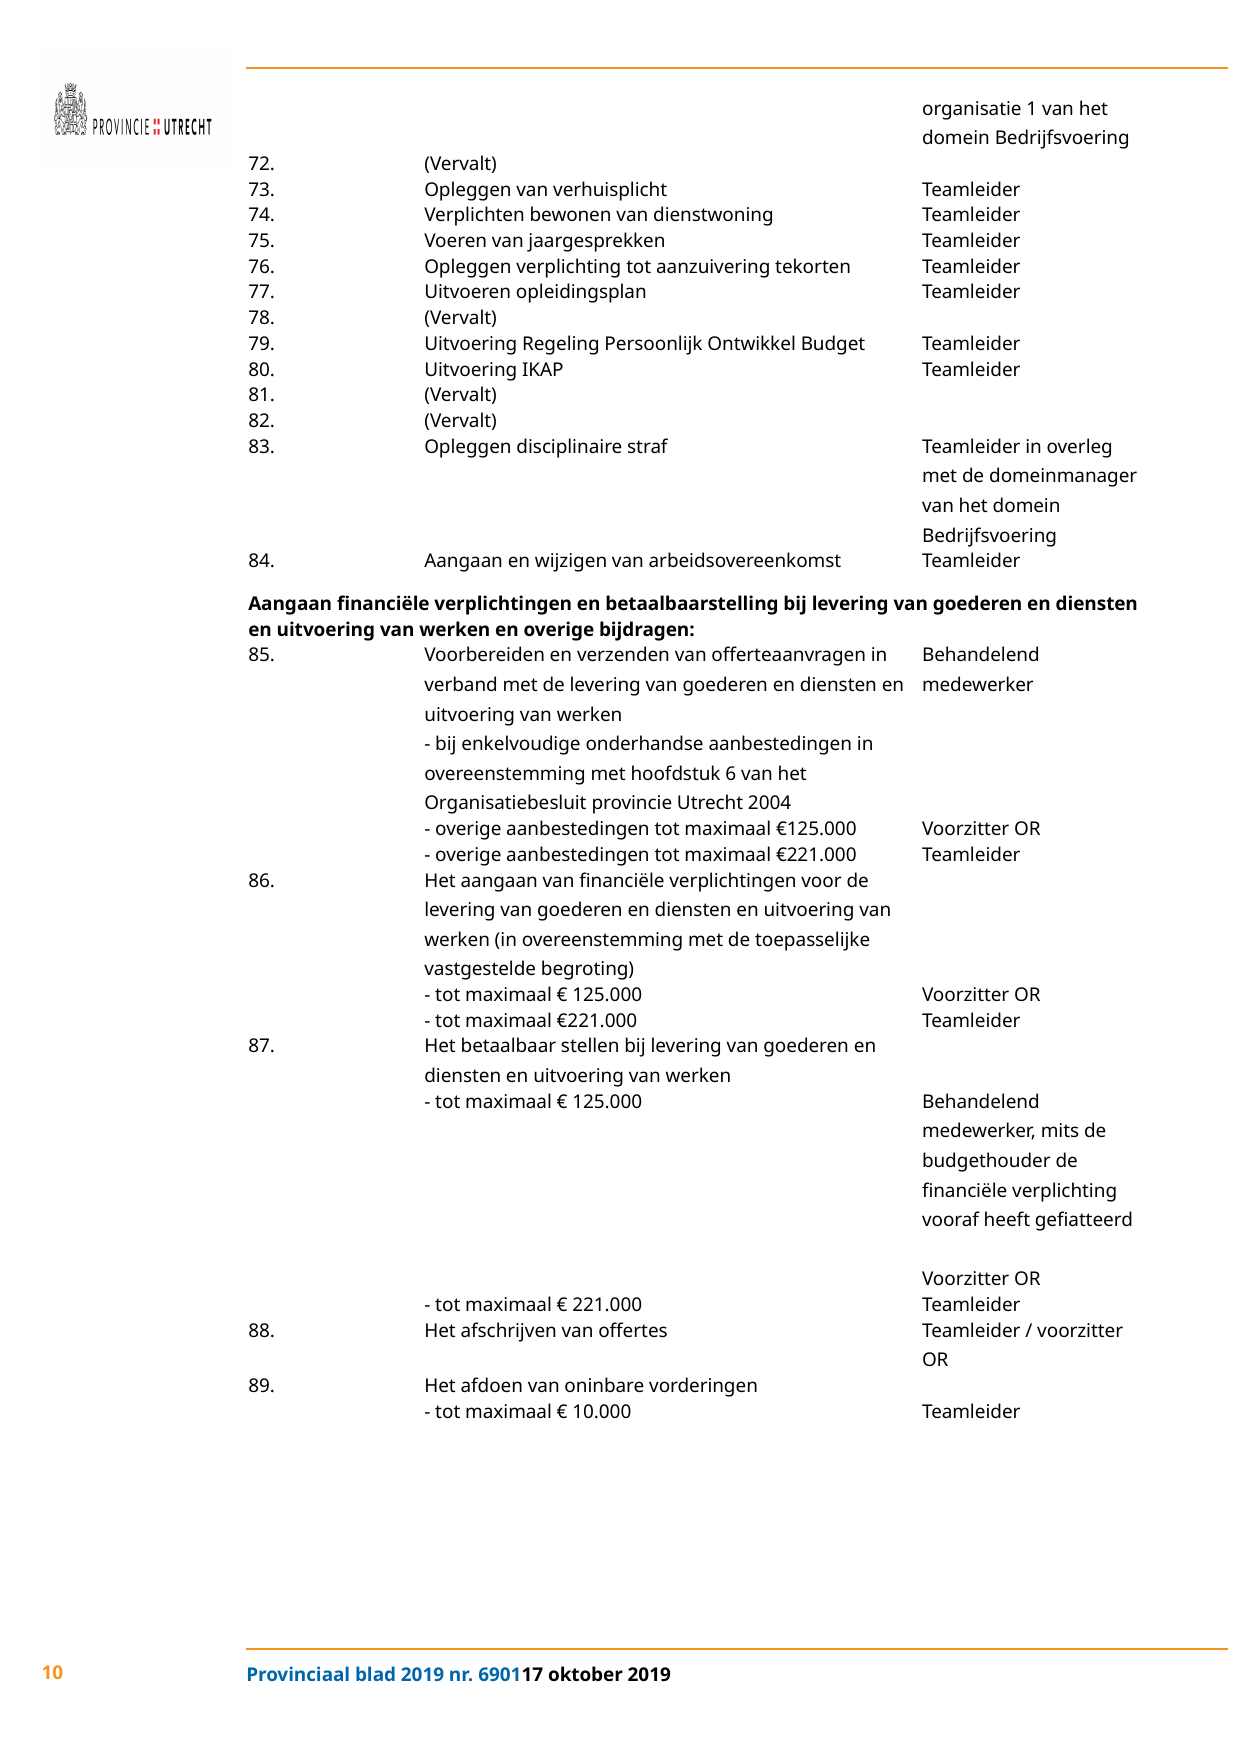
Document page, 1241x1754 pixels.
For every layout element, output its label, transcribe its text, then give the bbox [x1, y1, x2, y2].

table_cell Uitvoeren opleidingsplan [424, 279, 922, 304]
table_cell - overige aanbestedingen tot maximaal €125.000 [424, 815, 922, 841]
table_cell 86. [248, 867, 424, 981]
table_cell [248, 981, 424, 1007]
table_cell Uitvoering IKAP [424, 356, 922, 382]
table_cell Voorzitter OR [922, 815, 1152, 841]
table_cell (Vervalt) [424, 305, 922, 330]
table_cell [922, 867, 1152, 981]
table_cell - tot maximaal €221.000 [424, 1007, 922, 1033]
table_cell [922, 382, 1152, 407]
table_cell 76. [248, 253, 424, 279]
table_cell 82. [248, 408, 424, 433]
table_cell Voorzitter OR [922, 981, 1152, 1007]
table_cell Het afschrijven van offertes [424, 1317, 922, 1372]
table_cell 89. [248, 1372, 424, 1398]
table_cell 84. [248, 548, 424, 573]
table_cell 88. [248, 1317, 424, 1372]
table_cell organisatie 1 van het domein Bedrijfsvoering [922, 95, 1152, 150]
table_cell [248, 1291, 424, 1317]
table_cell Verplichten bewonen van dienstwoning [424, 202, 922, 227]
table_cell - tot maximaal € 221.000 [424, 1291, 922, 1317]
table_cell Aangaan en wijzigen van arbeidsovereenkomst [424, 548, 922, 573]
table_cell Behandelend medewerker, mits de budgethouder de financiële verplichting vooraf heeft gefiatteerd Voorzitter OR [922, 1088, 1152, 1291]
table_cell Teamleider [922, 841, 1152, 867]
table_cell Teamleider [922, 202, 1152, 227]
table_cell [248, 1398, 424, 1424]
table_header Behandelend medewerker [922, 642, 1152, 815]
table_cell 81. [248, 382, 424, 407]
table_cell 79. [248, 330, 424, 356]
table_cell Het betaalbaar stellen bij levering van goederen en diensten en uitvoering van werken [424, 1033, 922, 1088]
table_cell Het aangaan van financiële verplichtingen voor de levering van goederen en diensten en uitvoering van werken (in overeenstemming met de toepasselijke vastgestelde begroting) [424, 867, 922, 981]
text Aangaan financiële verplichtingen en betaalbaarstelling bij levering van goederen en diensten en uitvoering van werken en overige bijdragen: [248, 590, 1152, 642]
table_cell 73. [248, 176, 424, 202]
table_cell Teamleider [922, 548, 1152, 573]
table_cell Opleggen disciplinaire straf [424, 433, 922, 548]
table_cell 72. [248, 150, 424, 176]
table_cell (Vervalt) [424, 150, 922, 176]
table_header Voorbereiden en verzenden van offerteaanvragen in verband met de levering van goederen en diensten en uitvoering van werken - bij enkelvoudige onderhandse aanbestedingen in overeenstemming met hoofdstuk 6 van het Organisatiebesluit provincie Utrecht 2004 [424, 642, 922, 815]
table_cell [248, 95, 424, 150]
table_cell [248, 1088, 424, 1291]
table_cell [922, 408, 1152, 433]
table_cell Teamleider [922, 227, 1152, 253]
table_cell Teamleider [922, 1398, 1152, 1424]
picture [41, 47, 231, 172]
table_cell - tot maximaal € 10.000 [424, 1398, 922, 1424]
table_cell (Vervalt) [424, 408, 922, 433]
table_cell 75. [248, 227, 424, 253]
table_cell [424, 95, 922, 150]
table_cell Teamleider [922, 176, 1152, 202]
table_cell Uitvoering Regeling Persoonlijk Ontwikkel Budget [424, 330, 922, 356]
table_cell Teamleider [922, 330, 1152, 356]
table_cell 74. [248, 202, 424, 227]
table_cell [922, 305, 1152, 330]
table_cell Teamleider [922, 279, 1152, 304]
table_cell [922, 1372, 1152, 1398]
table_cell - tot maximaal € 125.000 [424, 981, 922, 1007]
table_cell 80. [248, 356, 424, 382]
table_cell 83. [248, 433, 424, 548]
table_cell [248, 815, 424, 841]
table_cell 77. [248, 279, 424, 304]
table_cell Teamleider / voorzitter OR [922, 1317, 1152, 1372]
table_cell [248, 841, 424, 867]
table_cell Voeren van jaargesprekken [424, 227, 922, 253]
table_cell Teamleider [922, 356, 1152, 382]
table_cell [248, 1007, 424, 1033]
table_cell Teamleider [922, 1007, 1152, 1033]
table_cell 78. [248, 305, 424, 330]
table_cell [922, 1033, 1152, 1088]
table_cell Teamleider in overleg met de domeinmanager van het domein Bedrijfsvoering [922, 433, 1152, 548]
table_cell Teamleider [922, 1291, 1152, 1317]
table_cell Het afdoen van oninbare vorderingen [424, 1372, 922, 1398]
table_cell - tot maximaal € 125.000 [424, 1088, 922, 1291]
table_cell Teamleider [922, 253, 1152, 279]
table_cell 87. [248, 1033, 424, 1088]
table_cell [922, 150, 1152, 176]
table_cell - overige aanbestedingen tot maximaal €221.000 [424, 841, 922, 867]
table_cell Opleggen van verhuisplicht [424, 176, 922, 202]
table_cell Opleggen verplichting tot aanzuivering tekorten [424, 253, 922, 279]
table_cell (Vervalt) [424, 382, 922, 407]
table_header 85. [248, 642, 424, 815]
